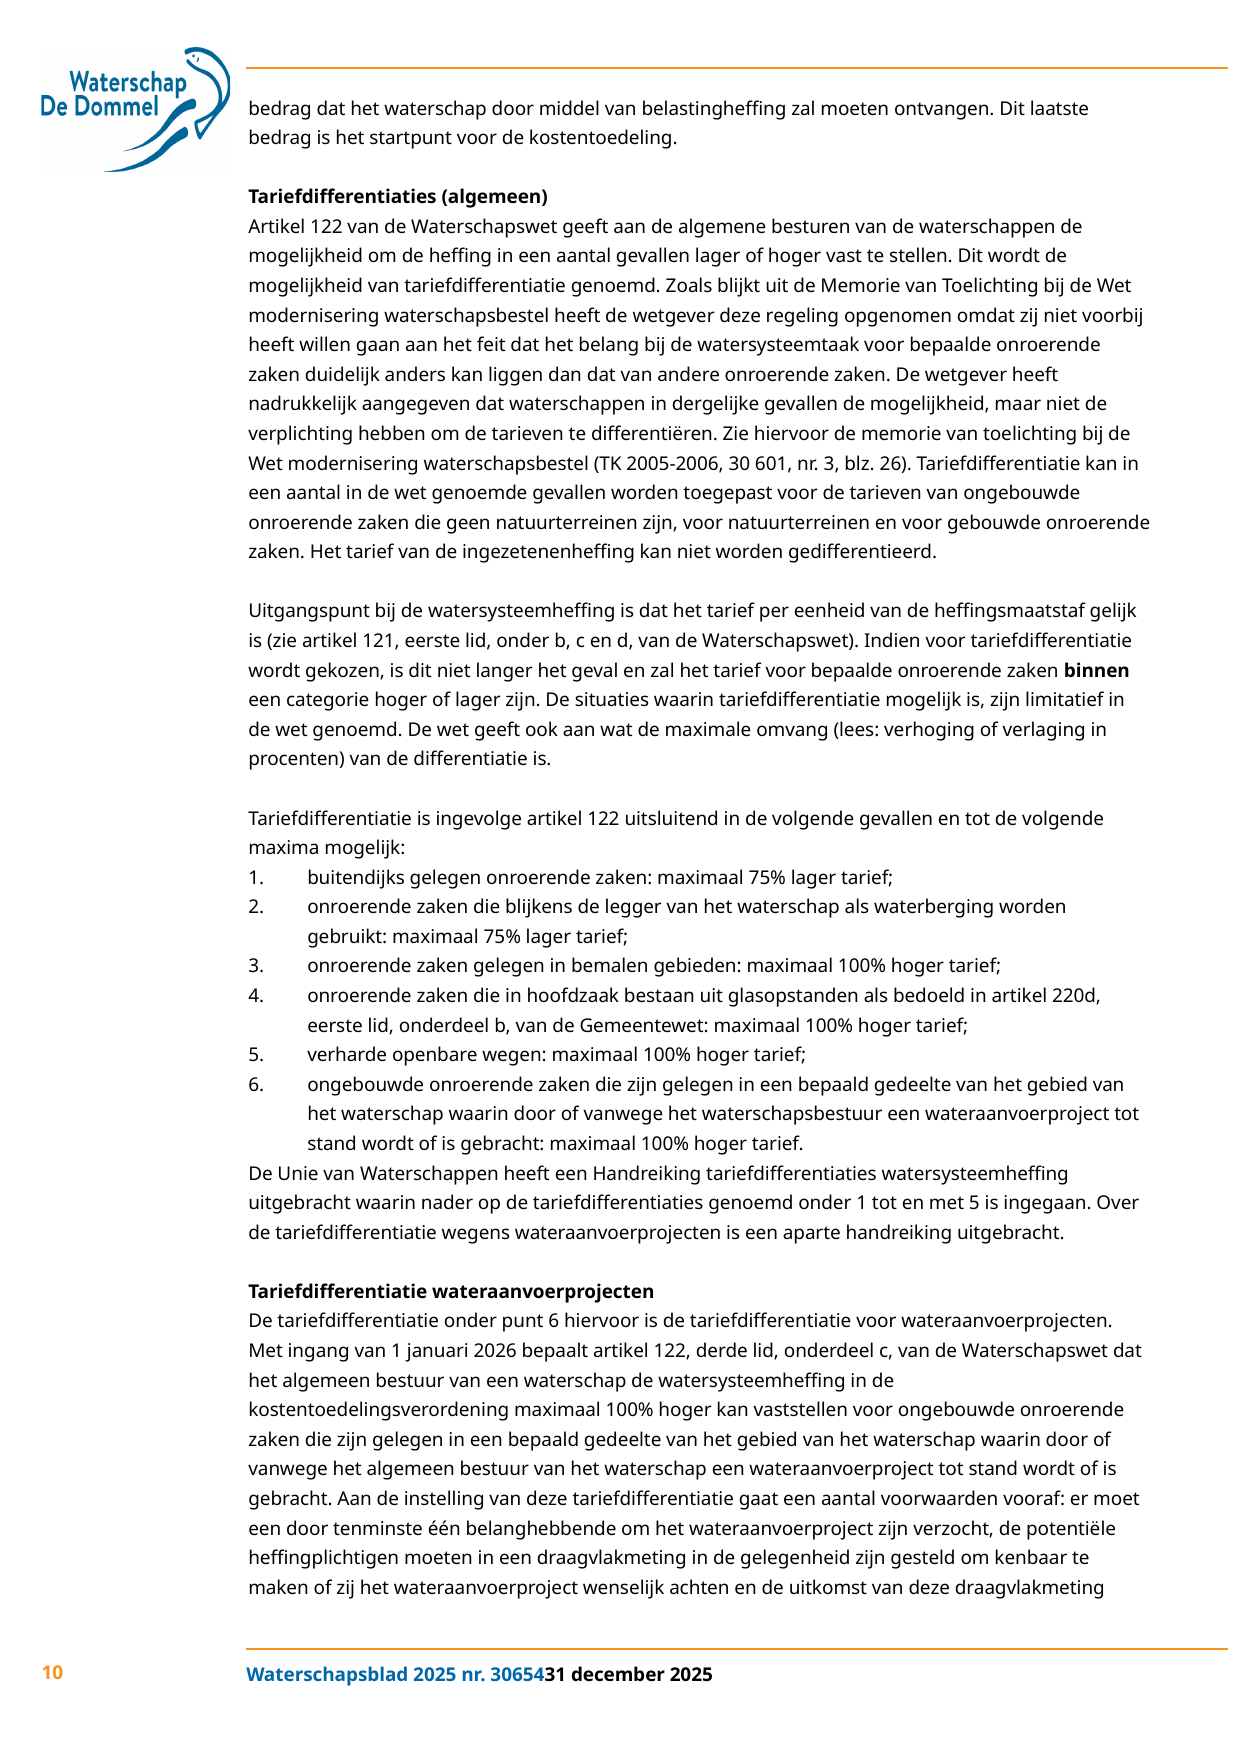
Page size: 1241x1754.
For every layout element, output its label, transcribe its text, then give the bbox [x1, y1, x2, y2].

list onroerende zaken die in hoofdzaak bestaan uit glasopstanden als bedoeld in artikel 220d, eerste lid, onderdeel b, van de Gemeentewet: maximaal 100% hoger tarief; [248, 982, 1152, 1038]
list onroerende zaken die blijkens de legger van het waterschap als waterberging worden gebruikt: maximaal 75% lager tarief; [248, 893, 1152, 949]
text Artikel 122 van de Waterschapswet geeft aan de algemene besturen van de waterschappen de mogelijkheid om de heffing in een aantal gevallen lager of hoger vast te stellen. Dit wordt de mogelijkheid van tariefdifferentiatie genoemd. Zoals blijkt uit de Memorie van Toelichting bij de Wet modernisering waterschapsbestel heeft de wetgever deze regeling opgenomen omdat zij niet voorbij heeft willen gaan aan het feit dat het belang bij de watersysteemtaak voor bepaalde onroerende zaken duidelijk anders kan liggen dan dat van andere onroerende zaken. De wetgever heeft nadrukkelijk aangegeven dat waterschappen in dergelijke gevallen de mogelijkheid, maar niet de verplichting hebben om de tarieven te differentiëren. Zie hiervoor de memorie van toelichting bij de Wet modernisering waterschapsbestel (TK 2005-2006, 30 601, nr. 3, blz. 26). Tariefdifferentiatie kan in een aantal in de wet genoemde gevallen worden toegepast voor de tarieven van ongebouwde onroerende zaken die geen natuurterreinen zijn, voor natuurterreinen en voor gebouwde onroerende zaken. Het tarief van de ingezetenenheffing kan niet worden gedifferentieerd. [248, 213, 1152, 564]
text De tariefdifferentiatie onder punt 6 hiervoor is de tariefdifferentiatie voor wateraanvoerprojecten. Met ingang van 1 januari 2026 bepaalt artikel 122, derde lid, onderdeel c, van de Waterschapswet dat het algemeen bestuur van een waterschap de watersysteemheffing in de kostentoedelingsverordening maximaal 100% hoger kan vaststellen voor ongebouwde onroerende zaken die zijn gelegen in een bepaald gedeelte van het gebied van het waterschap waarin door of vanwege het algemeen bestuur van het waterschap een wateraanvoerproject tot stand wordt of is gebracht. Aan de instelling van deze tariefdifferentiatie gaat een aantal voorwaarden vooraf: er moet een door tenminste één belanghebbende om het wateraanvoerproject zijn verzocht, de potentiële heffingplichtigen moeten in een draagvlakmeting in de gelegenheid zijn gesteld om kenbaar te maken of zij het wateraanvoerproject wenselijk achten en de uitkomst van deze draagvlakmeting [248, 1308, 1152, 1600]
text bedrag dat het waterschap door middel van belastingheffing zal moeten ontvangen. Dit laatste bedrag is het startpunt voor de kostentoedeling. [248, 95, 1152, 150]
list buitendijks gelegen onroerende zaken: maximaal 75% lager tarief; [248, 864, 1152, 890]
list ongebouwde onroerende zaken die zijn gelegen in een bepaald gedeelte van het gebied van het waterschap waarin door of vanwege het waterschapsbestuur een wateraanvoerproject tot stand wordt of is gebracht: maximaal 100% hoger tarief. [248, 1071, 1152, 1156]
list onroerende zaken gelegen in bemalen gebieden: maximaal 100% hoger tarief; [248, 953, 1152, 978]
text Tariefdifferentiaties (algemeen) [248, 183, 1152, 209]
text Tariefdifferentiatie wateraanvoerprojecten [248, 1278, 1152, 1304]
picture [204, 47, 231, 76]
picture [198, 118, 210, 131]
list verharde openbare wegen: maximaal 100% hoger tarief; [248, 1041, 1152, 1067]
text Uitgangspunt bij de watersysteemheffing is dat het tarief per eenheid van de heffingsmaatstaf gelijk is (zie artikel 121, eerste lid, onder b, c en d, van de Waterschapswet). Indien voor tariefdifferentiatie wordt gekozen, is dit niet langer het geval en zal het tarief voor bepaalde onroerende zaken binnen een categorie hoger of lager zijn. De situaties waarin tariefdifferentiatie mogelijk is, zijn limitatief in de wet genoemd. De wet geeft ook aan wat de maximale omvang (lees: verhoging of verlaging in procenten) van de differentiatie is. [248, 598, 1152, 771]
text Tariefdifferentiatie is ingevolge artikel 122 uitsluitend in de volgende gevallen en tot de volgende maxima mogelijk: [248, 805, 1152, 860]
picture [45, 99, 51, 111]
picture [41, 47, 231, 172]
text De Unie van Waterschappen heeft een Handreiking tariefdifferentiaties watersysteemheffing uitgebracht waarin nader op de tariefdifferentiaties genoemd onder 1 tot en met 5 is ingegaan. Over de tariefdifferentiatie wegens wateraanvoerprojecten is een aparte handreiking uitgebracht. [248, 1160, 1152, 1245]
